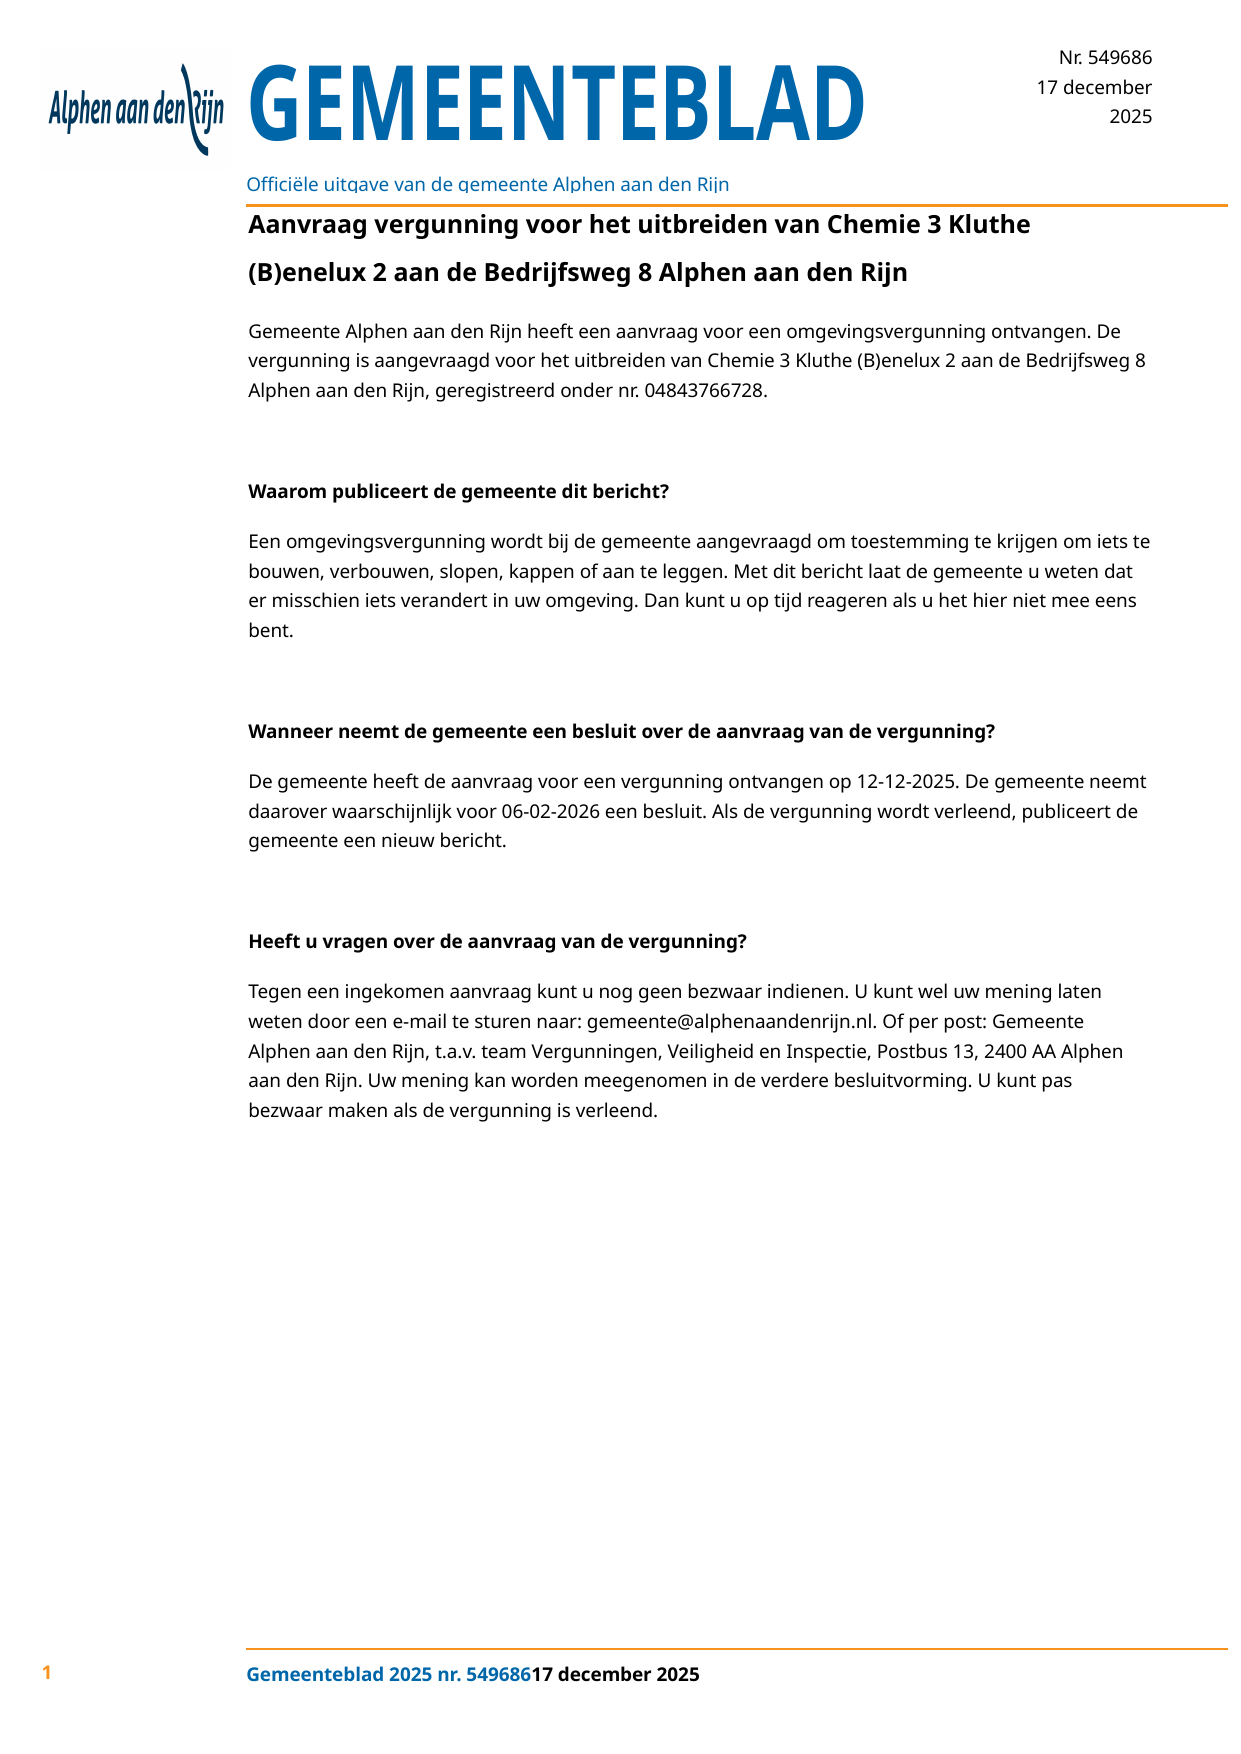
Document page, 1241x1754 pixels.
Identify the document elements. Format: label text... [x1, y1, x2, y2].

text De gemeente heeft de aanvraag voor een vergunning ontvangen op 12-12-2025. De gemeente neemt daarover waarschijnlijk voor 06-02-2026 een besluit. Als de vergunning wordt verleend, publiceert de gemeente een nieuw bericht. [248, 768, 1152, 853]
text Wanneer neemt de gemeente een besluit over de aanvraag van de vergunning? [248, 718, 1152, 744]
text Gemeente Alphen aan den Rijn heeft een aanvraag voor een omgevingsvergunning ontvangen. De vergunning is aangevraagd voor het uitbreiden van Chemie 3 Kluthe (B)enelux 2 aan de Bedrijfsweg 8 Alphen aan den Rijn, geregistreerd onder nr. 04843766728. [248, 318, 1152, 403]
text Aanvraag vergunning voor het uitbreiden van Chemie 3 Kluthe (B)enelux 2 aan de Bedrijfsweg 8 Alphen aan den Rijn [248, 207, 1152, 288]
text Tegen een ingekomen aanvraag kunt u nog geen bezwaar indienen. U kunt wel uw mening laten weten door een e-mail te sturen naar: gemeente@alphenaandenrijn.nl. Of per post: Gemeente Alphen aan den Rijn, t.a.v. team Vergunningen, Veiligheid en Inspectie, Postbus 13, 2400 AA Alphen aan den Rijn. Uw mening kan worden meegenomen in de verdere besluitvorming. U kunt pas bezwaar maken als de vergunning is verleend. [248, 979, 1152, 1123]
text Een omgevingsvergunning wordt bij de gemeente aangevraagd om toestemming te krijgen om iets te bouwen, verbouwen, slopen, kappen of aan te leggen. Met dit bericht laat de gemeente u weten dat er misschien iets verandert in uw omgeving. Dan kunt u op tijd reageren als u het hier niet mee eens bent. [248, 528, 1152, 643]
text Heeft u vragen over de aanvraag van de vergunning? [248, 928, 1152, 954]
text Waarom publiceert de gemeente dit bericht? [248, 478, 1152, 504]
picture [41, 47, 231, 172]
